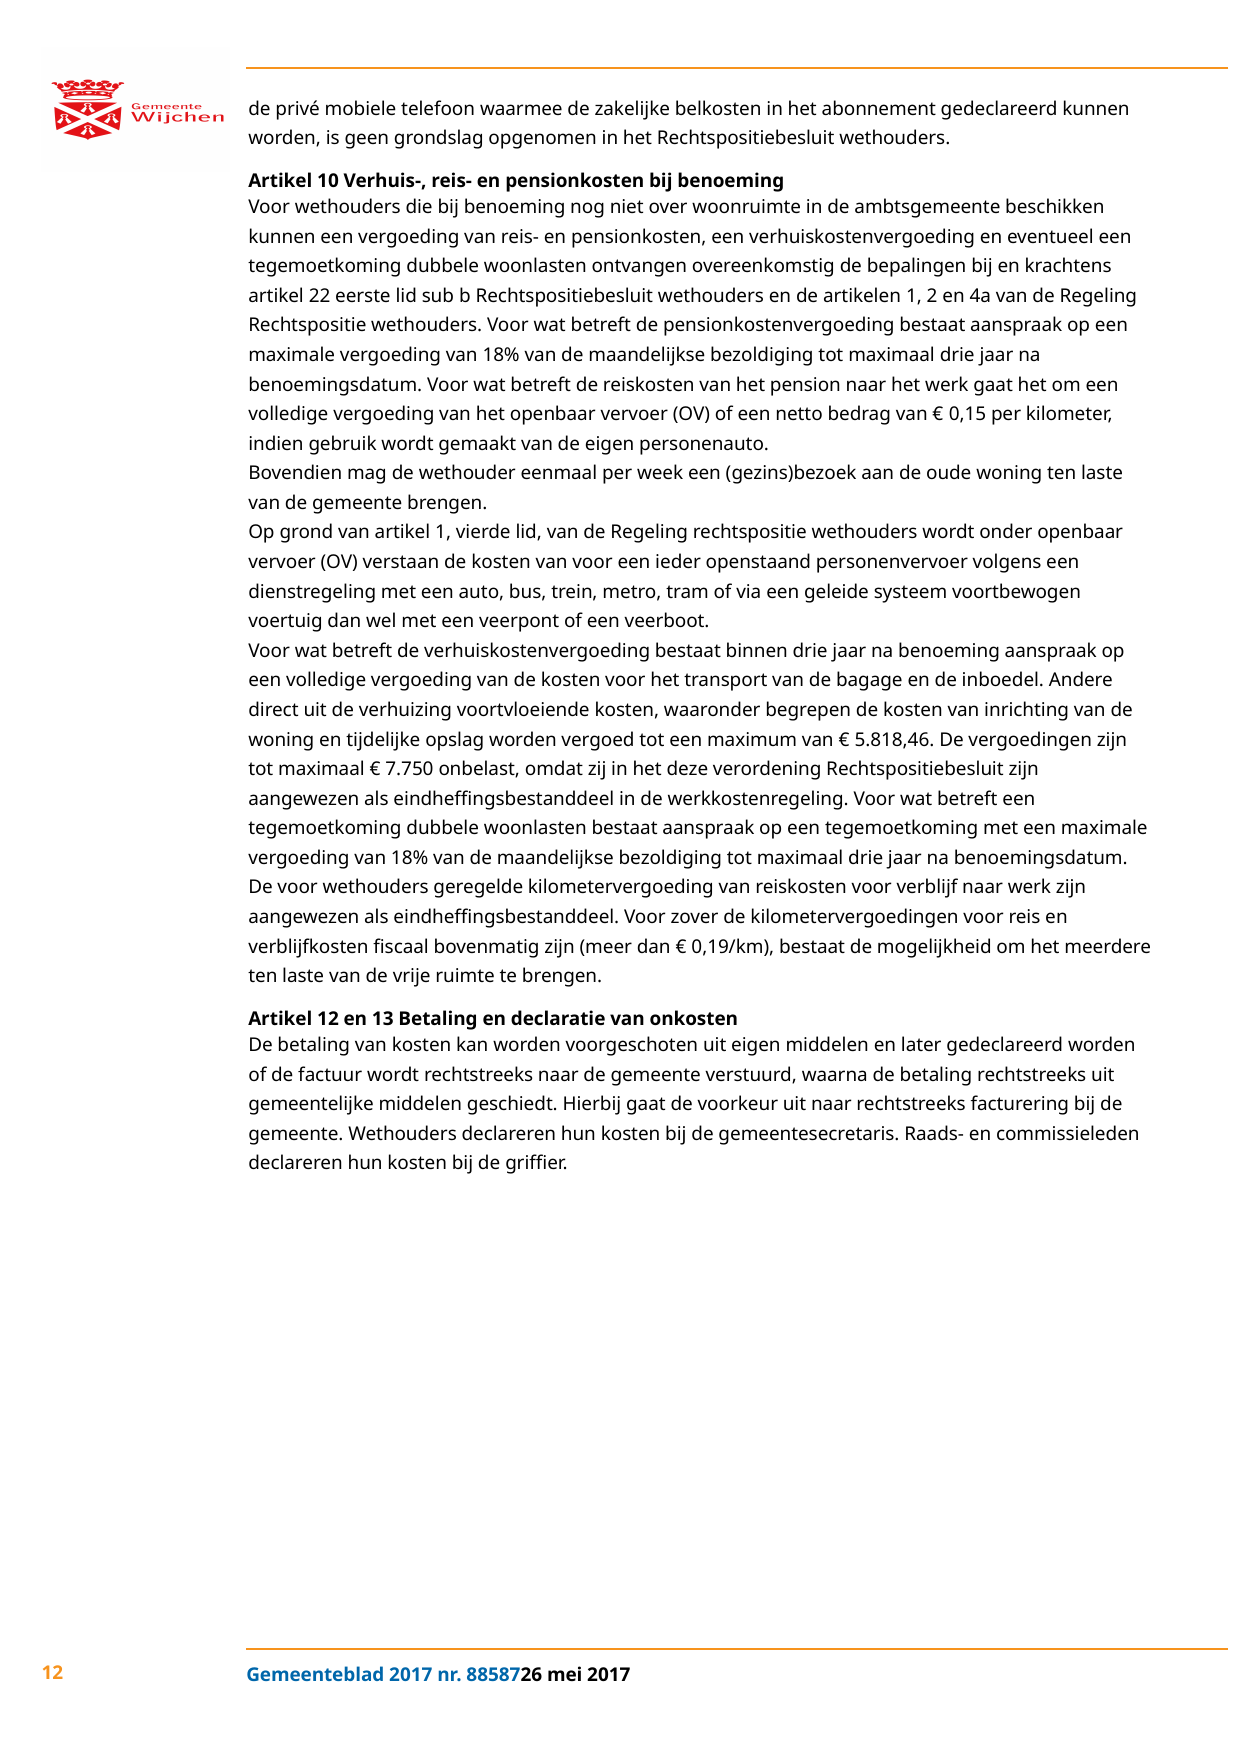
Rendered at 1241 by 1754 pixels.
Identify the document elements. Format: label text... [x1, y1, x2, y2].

picture [41, 47, 231, 172]
text Artikel 12 en 13 Betaling en declaratie van onkosten [248, 1006, 1152, 1031]
text de privé mobiele telefoon waarmee de zakelijke belkosten in het abonnement gedeclareerd kunnen worden, is geen grondslag opgenomen in het Rechtspositiebesluit wethouders. [248, 95, 1152, 150]
text Voor wethouders die bij benoeming nog niet over woonruimte in de ambtsgemeente beschikken kunnen een vergoeding van reis- en pensionkosten, een verhuiskostenvergoeding en eventueel een tegemoetkoming dubbele woonlasten ontvangen overeenkomstig de bepalingen bij en krachtens artikel 22 eerste lid sub b Rechtspositiebesluit wethouders en de artikelen 1, 2 en 4a van de Regeling Rechtspositie wethouders. Voor wat betreft de pensionkostenvergoeding bestaat aanspraak op een maximale vergoeding van 18% van de maandelijkse bezoldiging tot maximaal drie jaar na benoemingsdatum. Voor wat betreft de reiskosten van het pension naar het werk gaat het om een volledige vergoeding van het openbaar vervoer (OV) of een netto bedrag van € 0,15 per kilometer, indien gebruik wordt gemaakt van de eigen personenauto. [248, 193, 1152, 456]
text Voor wat betreft de verhuiskostenvergoeding bestaat binnen drie jaar na benoeming aanspraak op een volledige vergoeding van de kosten voor het transport van de bagage en de inboedel. Andere direct uit de verhuizing voortvloeiende kosten, waaronder begrepen de kosten van inrichting van de woning en tijdelijke opslag worden vergoed tot een maximum van € 5.818,46. De vergoedingen zijn tot maximaal € 7.750 onbelast, omdat zij in het deze verordening Rechtspositiebesluit zijn aangewezen als eindheffingsbestanddeel in de werkkostenregeling. Voor wat betreft een tegemoetkoming dubbele woonlasten bestaat aanspraak op een tegemoetkoming met een maximale vergoeding van 18% van de maandelijkse bezoldiging tot maximaal drie jaar na benoemingsdatum. [248, 637, 1152, 870]
text De voor wethouders geregelde kilometervergoeding van reiskosten voor verblijf naar werk zijn aangewezen als eindheffingsbestanddeel. Voor zover de kilometervergoedingen voor reis en verblijfkosten fiscaal bovenmatig zijn (meer dan € 0,19/km), bestaat de mogelijkheid om het meerdere ten laste van de vrije ruimte te brengen. [248, 874, 1152, 988]
text Artikel 10 Verhuis-, reis- en pensionkosten bij benoeming [248, 167, 1152, 193]
text Op grond van artikel 1, vierde lid, van de Regeling rechtspositie wethouders wordt onder openbaar vervoer (OV) verstaan de kosten van voor een ieder openstaand personenvervoer volgens een dienstregeling met een auto, bus, trein, metro, tram of via een geleide systeem voortbewogen voertuig dan wel met een veerpont of een veerboot. [248, 519, 1152, 633]
text De betaling van kosten kan worden voorgeschoten uit eigen middelen en later gedeclareerd worden of de factuur wordt rechtstreeks naar de gemeente verstuurd, waarna de betaling rechtstreeks uit gemeentelijke middelen geschiedt. Hierbij gaat de voorkeur uit naar rechtstreeks facturering bij de gemeente. Wethouders declareren hun kosten bij de gemeentesecretaris. Raads- en commissieleden declareren hun kosten bij de griffier. [248, 1031, 1152, 1175]
text Bovendien mag de wethouder eenmaal per week een (gezins)bezoek aan de oude woning ten laste van de gemeente brengen. [248, 459, 1152, 515]
